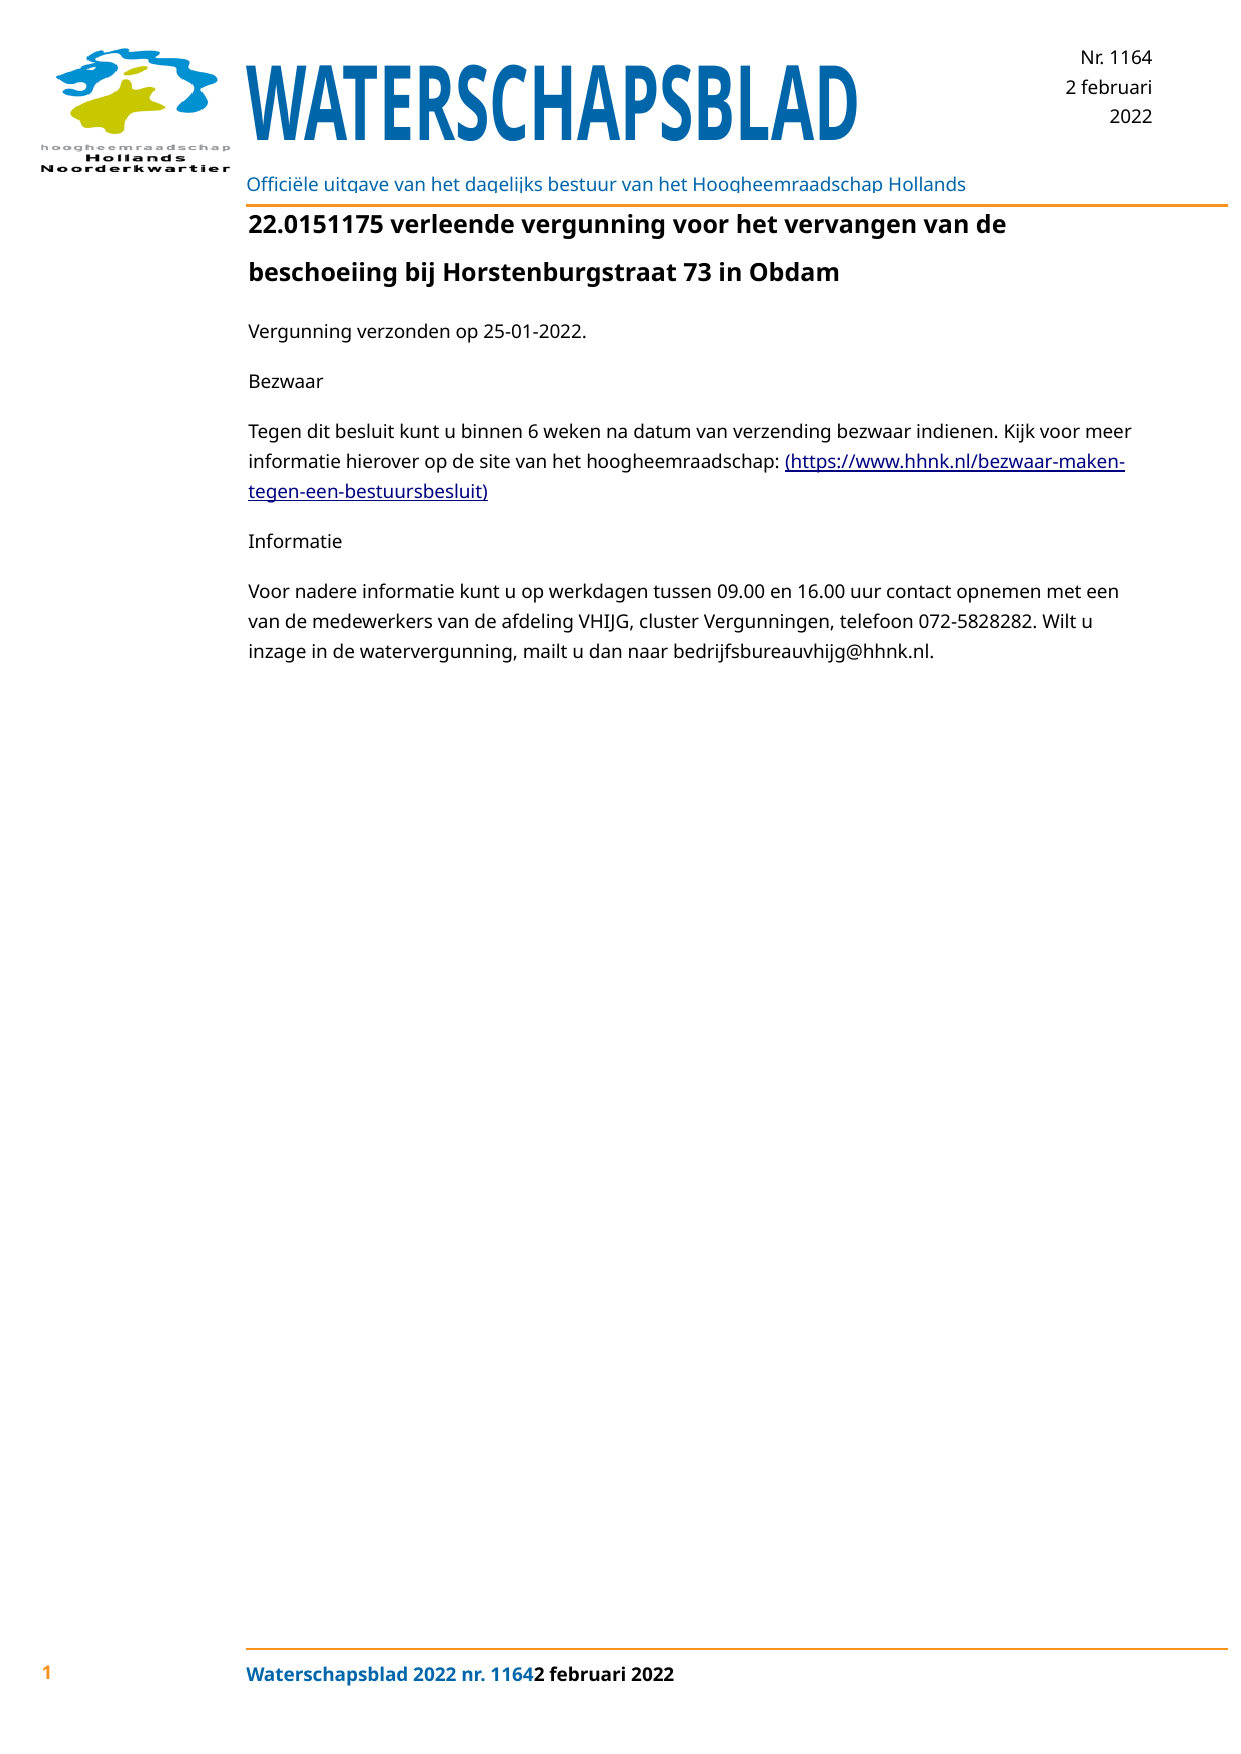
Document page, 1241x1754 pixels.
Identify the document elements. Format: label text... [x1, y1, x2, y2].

text Tegen dit besluit kunt u binnen 6 weken na datum van verzending bezwaar indienen. Kijk voor meer informatie hierover op de site van het hoogheemraadschap: (https://www.hhnk.nl/bezwaar-maken-tegen-een-bestuursbesluit) [248, 419, 1152, 504]
text Informatie [248, 528, 1152, 554]
text Bezwaar [248, 368, 1152, 394]
text Vergunning verzonden op 25-01-2022. [248, 318, 1152, 344]
text Voor nadere informatie kunt u op werkdagen tussen 09.00 en 16.00 uur contact opnemen met een van de medewerkers van de afdeling VHIJG, cluster Vergunningen, telefoon 072-5828282. Wilt u inzage in de watervergunning, mailt u dan naar bedrijfsbureauvhijg@hhnk.nl. [248, 579, 1152, 664]
text 22.0151175 verleende vergunning voor het vervangen van de beschoeiing bij Horstenburgstraat 73 in Obdam [248, 207, 1152, 288]
picture [41, 47, 231, 172]
